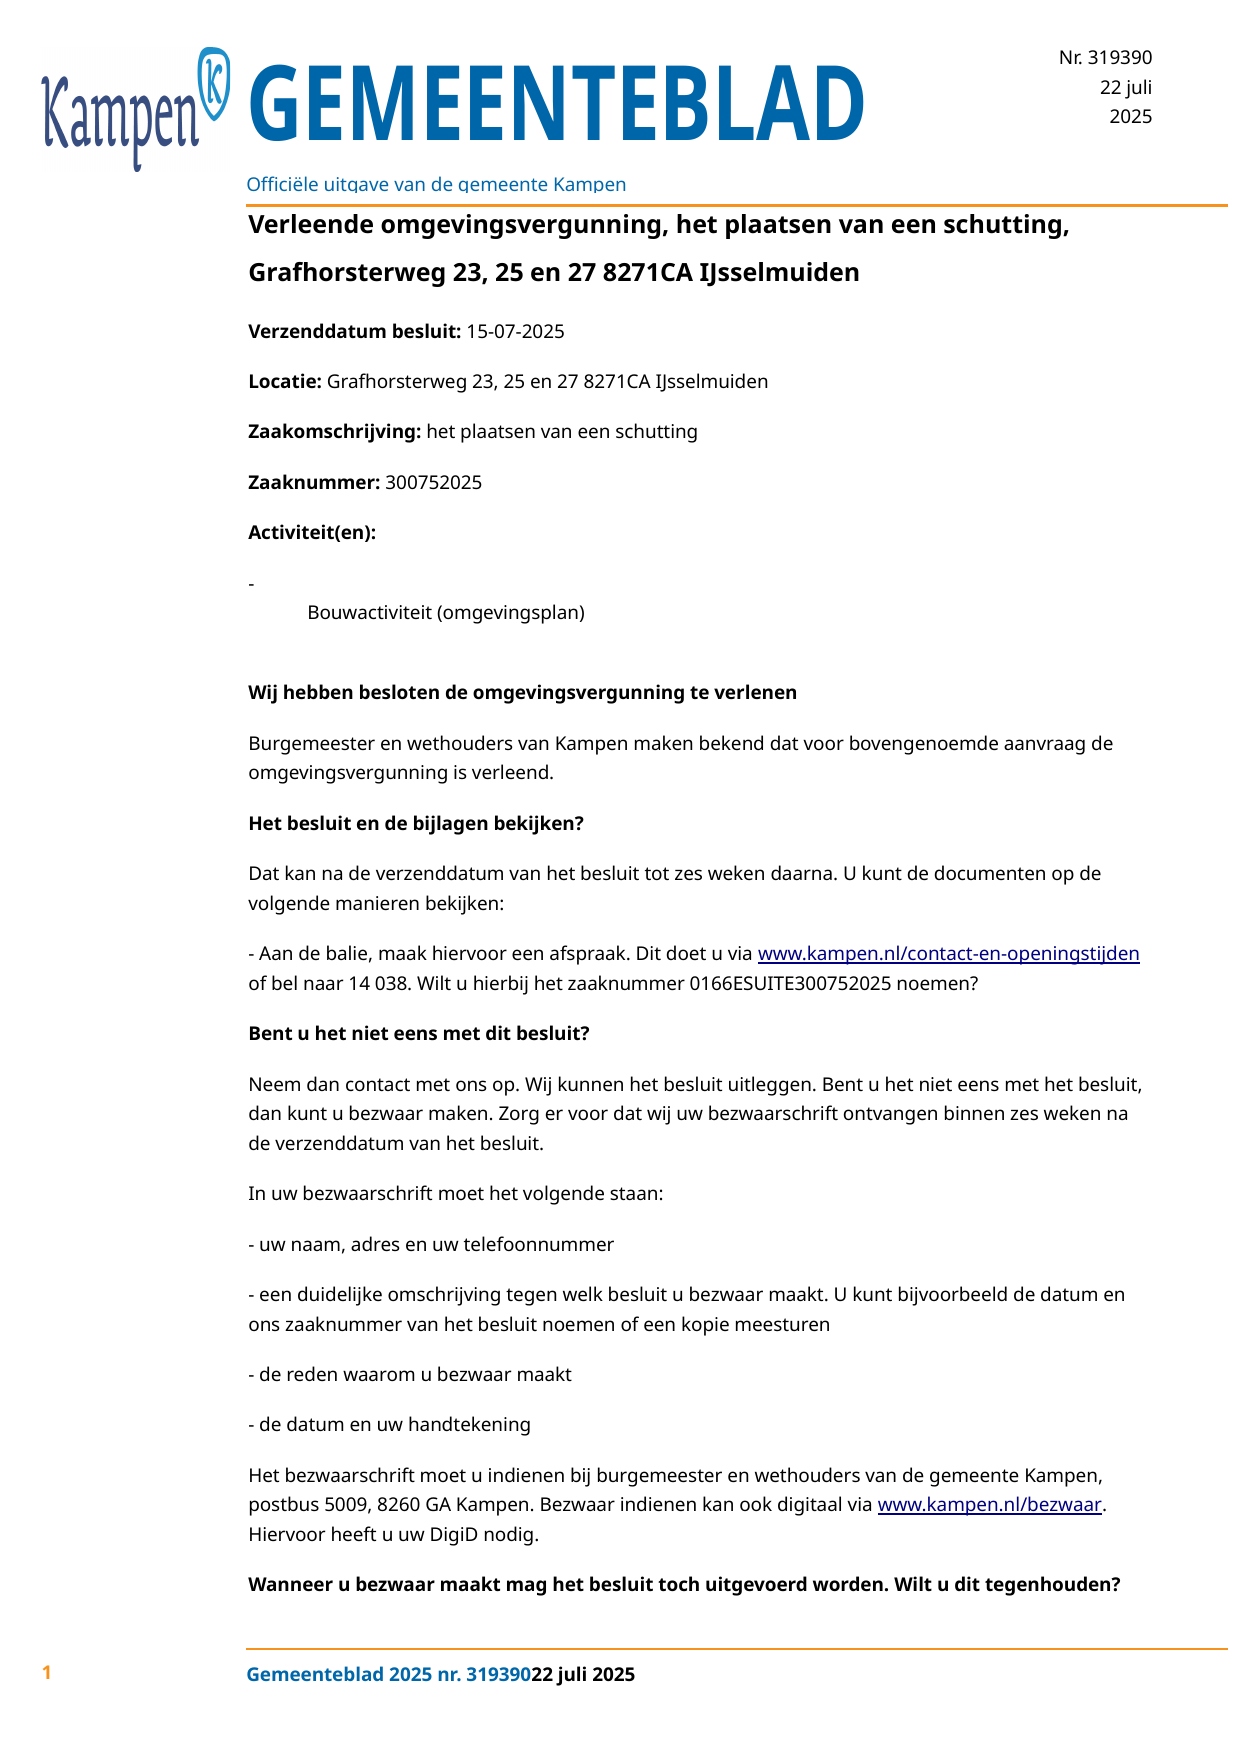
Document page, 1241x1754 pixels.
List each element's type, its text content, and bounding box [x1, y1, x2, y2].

text - de datum en uw handtekening [248, 1412, 1152, 1437]
text Wanneer u bezwaar maakt mag het besluit toch uitgevoerd worden. Wilt u dit tegenhouden? [248, 1572, 1152, 1597]
list Bouwactiviteit (omgevingsplan) [248, 599, 1152, 625]
text - een duidelijke omschrijving tegen welk besluit u bezwaar maakt. U kunt bijvoorbeeld de datum en ons zaaknummer van het besluit noemen of een kopie meesturen [248, 1281, 1152, 1337]
text Dat kan na de verzenddatum van het besluit tot zes weken daarna. U kunt de documenten op de volgende manieren bekijken: [248, 860, 1152, 916]
text - uw naam, adres en uw telefoonnummer [248, 1231, 1152, 1257]
text Het besluit en de bijlagen bekijken? [248, 810, 1152, 836]
text - Aan de balie, maak hiervoor een afspraak. Dit doet u via www.kampen.nl/contact-en-openingstijden of bel naar 14 038. Wilt u hierbij het zaaknummer 0166ESUITE300752025 noemen? [248, 940, 1152, 996]
text Locatie: Grafhorsterweg 23, 25 en 27 8271CA IJsselmuiden [248, 368, 1152, 394]
text In uw bezwaarschrift moet het volgende staan: [248, 1180, 1152, 1206]
text Neem dan contact met ons op. Wij kunnen het besluit uitleggen. Bent u het niet eens met het besluit, dan kunt u bezwaar maken. Zorg er voor dat wij uw bezwaarschrift ontvangen binnen zes weken na de verzenddatum van het besluit. [248, 1071, 1152, 1156]
text Verzenddatum besluit: 15-07-2025 [248, 318, 1152, 344]
text Wij hebben besloten de omgevingsvergunning te verlenen [248, 679, 1152, 705]
text Bent u het niet eens met dit besluit? [248, 1020, 1152, 1046]
text Verleende omgevingsvergunning, het plaatsen van een schutting, Grafhorsterweg 23, 25 en 27 8271CA IJsselmuiden [248, 207, 1152, 288]
text - de reden waarom u bezwaar maakt [248, 1361, 1152, 1387]
text Zaakomschrijving: het plaatsen van een schutting [248, 419, 1152, 444]
text Zaaknummer: 300752025 [248, 469, 1152, 495]
text Activiteit(en): [248, 519, 1152, 545]
picture [41, 47, 231, 172]
text Burgemeester en wethouders van Kampen maken bekend dat voor bovengenoemde aanvraag de omgevingsvergunning is verleend. [248, 730, 1152, 785]
text Het bezwaarschrift moet u indienen bij burgemeester en wethouders van de gemeente Kampen, postbus 5009, 8260 GA Kampen. Bezwaar indienen kan ook digitaal via www.kampen.nl/bezwaar. Hiervoor heeft u uw DigiD nodig. [248, 1462, 1152, 1547]
